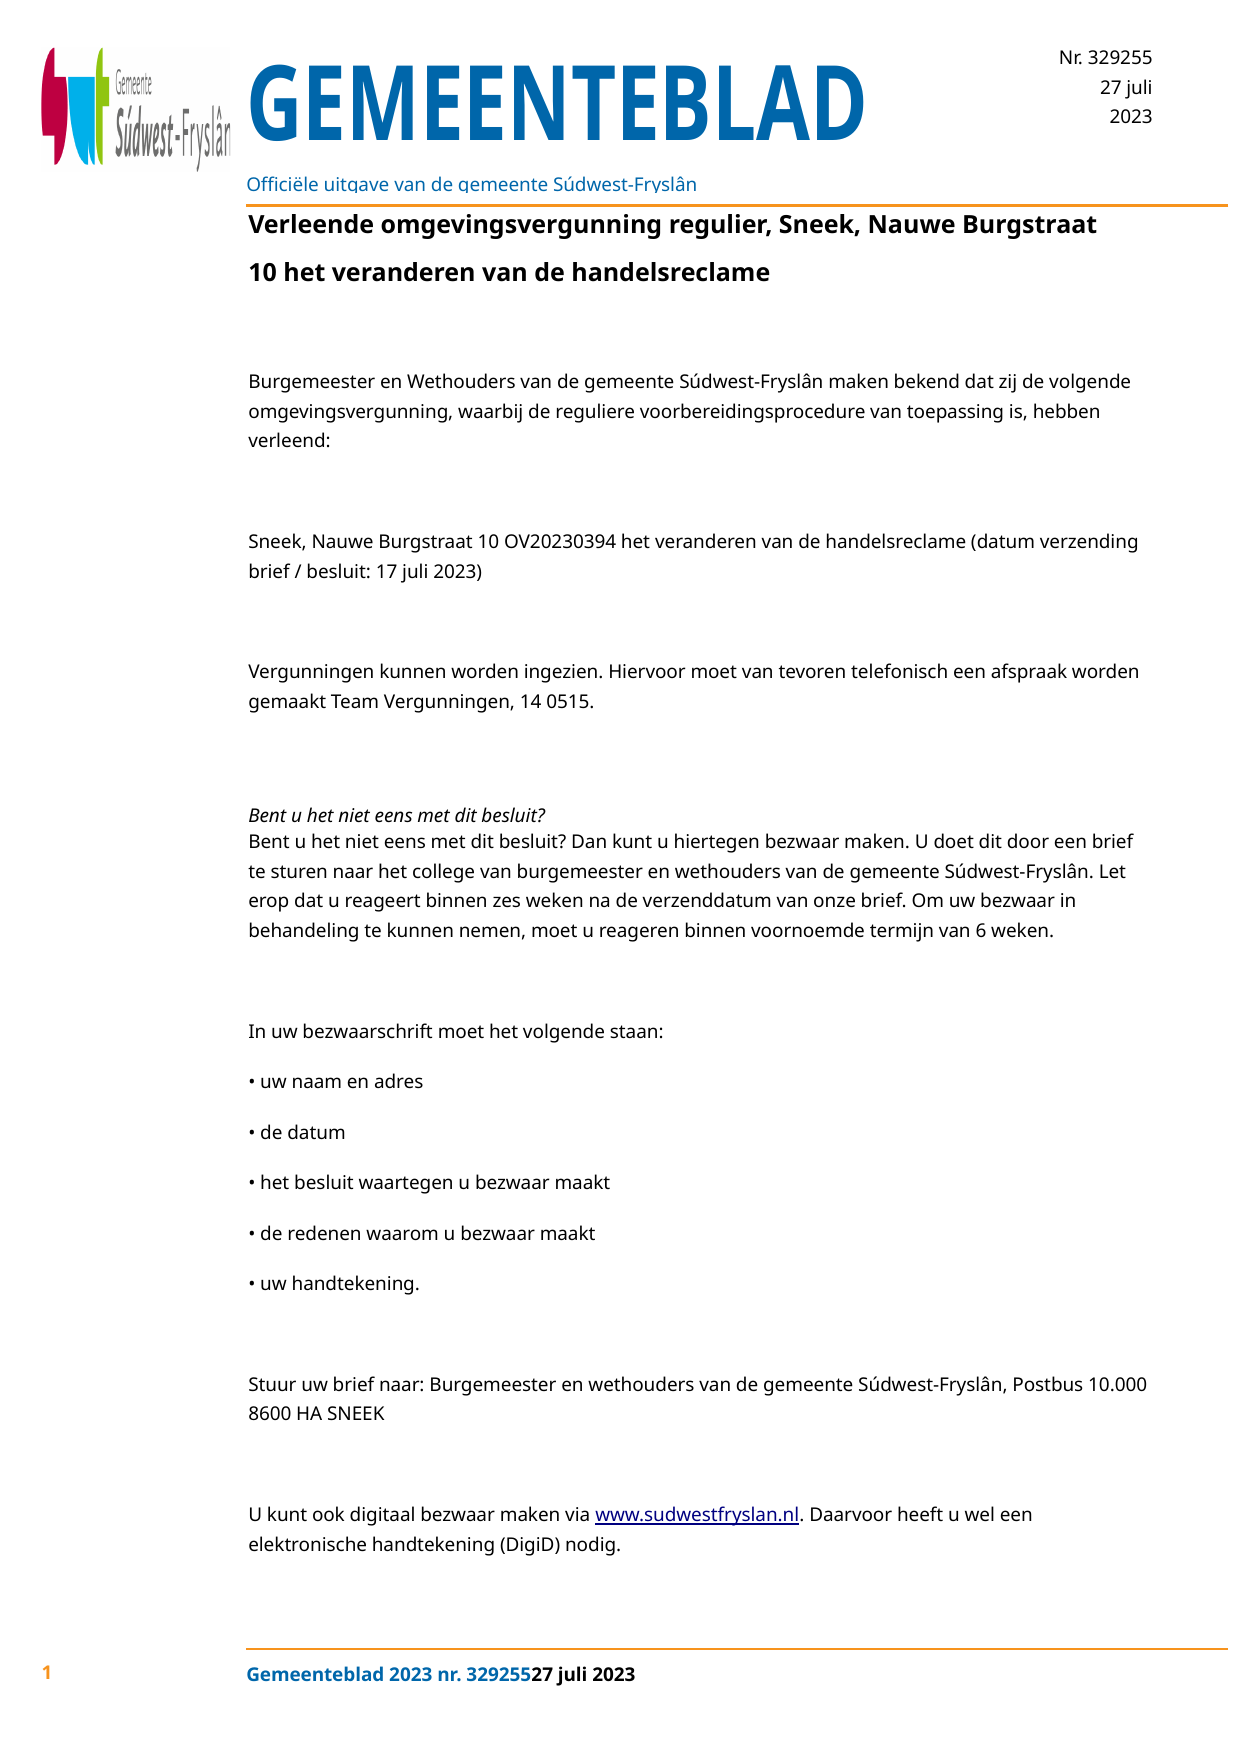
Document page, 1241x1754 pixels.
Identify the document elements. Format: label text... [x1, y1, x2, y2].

text Bent u het niet eens met dit besluit? Dan kunt u hiertegen bezwaar maken. U doet dit door een brief te sturen naar het college van burgemeester en wethouders van de gemeente Súdwest-Fryslân. Let erop dat u reageert binnen zes weken na de verzenddatum van onze brief. Om uw bezwaar in behandeling te kunnen nemen, moet u reageren binnen voornoemde termijn van 6 weken. [248, 828, 1152, 943]
text Burgemeester en Wethouders van de gemeente Súdwest-Fryslân maken bekend dat zij de volgende omgevingsvergunning, waarbij de reguliere voorbereidingsprocedure van toepassing is, hebben verleend: [248, 368, 1152, 453]
text • de datum [248, 1119, 1152, 1144]
text Verleende omgevingsvergunning regulier, Sneek, Nauwe Burgstraat 10 het veranderen van de handelsreclame [248, 207, 1152, 288]
text • uw naam en adres [248, 1068, 1152, 1094]
text Bent u het niet eens met dit besluit? [248, 803, 1152, 828]
picture [41, 47, 231, 172]
text • het besluit waartegen u bezwaar maakt [248, 1169, 1152, 1195]
text Stuur uw brief naar: Burgemeester en wethouders van de gemeente Súdwest-Fryslân, Postbus 10.000 8600 HA SNEEK [248, 1371, 1152, 1426]
text Vergunningen kunnen worden ingezien. Hiervoor moet van tevoren telefonisch een afspraak worden gemaakt Team Vergunningen, 14 0515. [248, 659, 1152, 714]
text • de redenen waarom u bezwaar maakt [248, 1220, 1152, 1245]
text In uw bezwaarschrift moet het volgende staan: [248, 1018, 1152, 1044]
text • uw handtekening. [248, 1270, 1152, 1296]
text U kunt ook digitaal bezwaar maken via www.sudwestfryslan.nl. Daarvoor heeft u wel een elektronische handtekening (DigiD) nodig. [248, 1501, 1152, 1557]
text Sneek, Nauwe Burgstraat 10 OV20230394 het veranderen van de handelsreclame (datum verzending brief / besluit: 17 juli 2023) [248, 528, 1152, 584]
